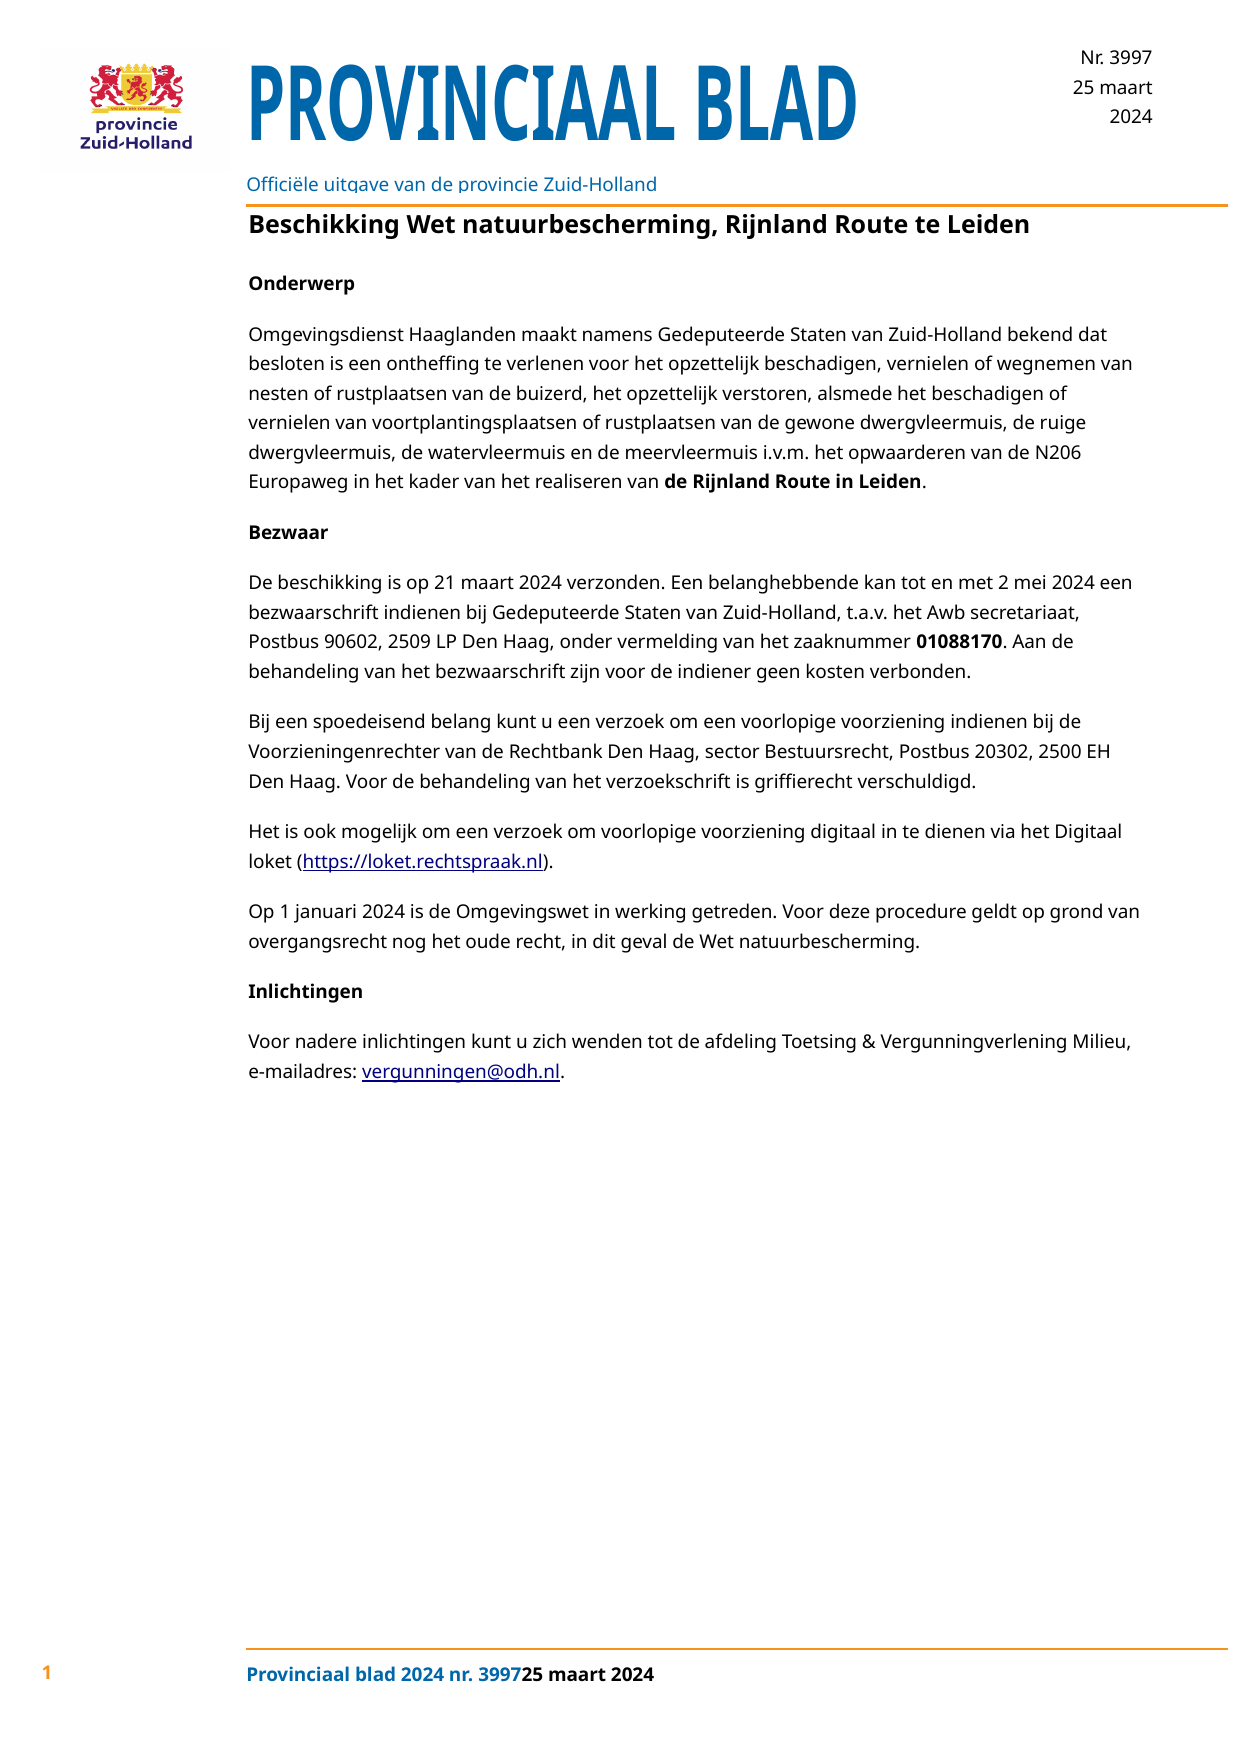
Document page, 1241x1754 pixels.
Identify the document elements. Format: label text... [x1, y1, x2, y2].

text Op 1 januari 2024 is de Omgevingswet in werking getreden. Voor deze procedure geldt op grond van overgangsrecht nog het oude recht, in dit geval de Wet natuurbescherming. [248, 898, 1152, 953]
text Inlichtingen [248, 978, 1152, 1004]
text Het is ook mogelijk om een verzoek om voorlopige voorziening digitaal in te dienen via het Digitaal loket (https://loket.rechtspraak.nl). [248, 818, 1152, 873]
text Beschikking Wet natuurbescherming, Rijnland Route te Leiden [248, 207, 1152, 241]
text Voor nadere inlichtingen kunt u zich wenden tot de afdeling Toetsing & Vergunningverlening Milieu, e-mailadres: vergunningen@odh.nl. [248, 1029, 1152, 1084]
picture [41, 47, 231, 172]
text Bij een spoedeisend belang kunt u een verzoek om een voorlopige voorziening indienen bij de Voorzieningenrechter van de Rechtbank Den Haag, sector Bestuursrecht, Postbus 20302, 2500 EH Den Haag. Voor de behandeling van het verzoekschrift is griffierecht verschuldigd. [248, 709, 1152, 793]
text Bezwaar [248, 519, 1152, 545]
text Onderwerp [248, 270, 1152, 296]
text De beschikking is op 21 maart 2024 verzonden. Een belanghebbende kan tot en met 2 mei 2024 een bezwaarschrift indienen bij Gedeputeerde Staten van Zuid-Holland, t.a.v. het Awb secretariaat, Postbus 90602, 2509 LP Den Haag, onder vermelding van het zaaknummer 01088170. Aan de behandeling van het bezwaarschrift zijn voor de indiener geen kosten verbonden. [248, 569, 1152, 684]
text Omgevingsdienst Haaglanden maakt namens Gedeputeerde Staten van Zuid-Holland bekend dat besloten is een ontheffing te verlenen voor het opzettelijk beschadigen, vernielen of wegnemen van nesten of rustplaatsen van de buizerd, het opzettelijk verstoren, alsmede het beschadigen of vernielen van voortplantingsplaatsen of rustplaatsen van de gewone dwergvleermuis, de ruige dwergvleermuis, de watervleermuis en de meervleermuis i.v.m. het opwaarderen van de N206 Europaweg in het kader van het realiseren van de Rijnland Route in Leiden. [248, 321, 1152, 494]
